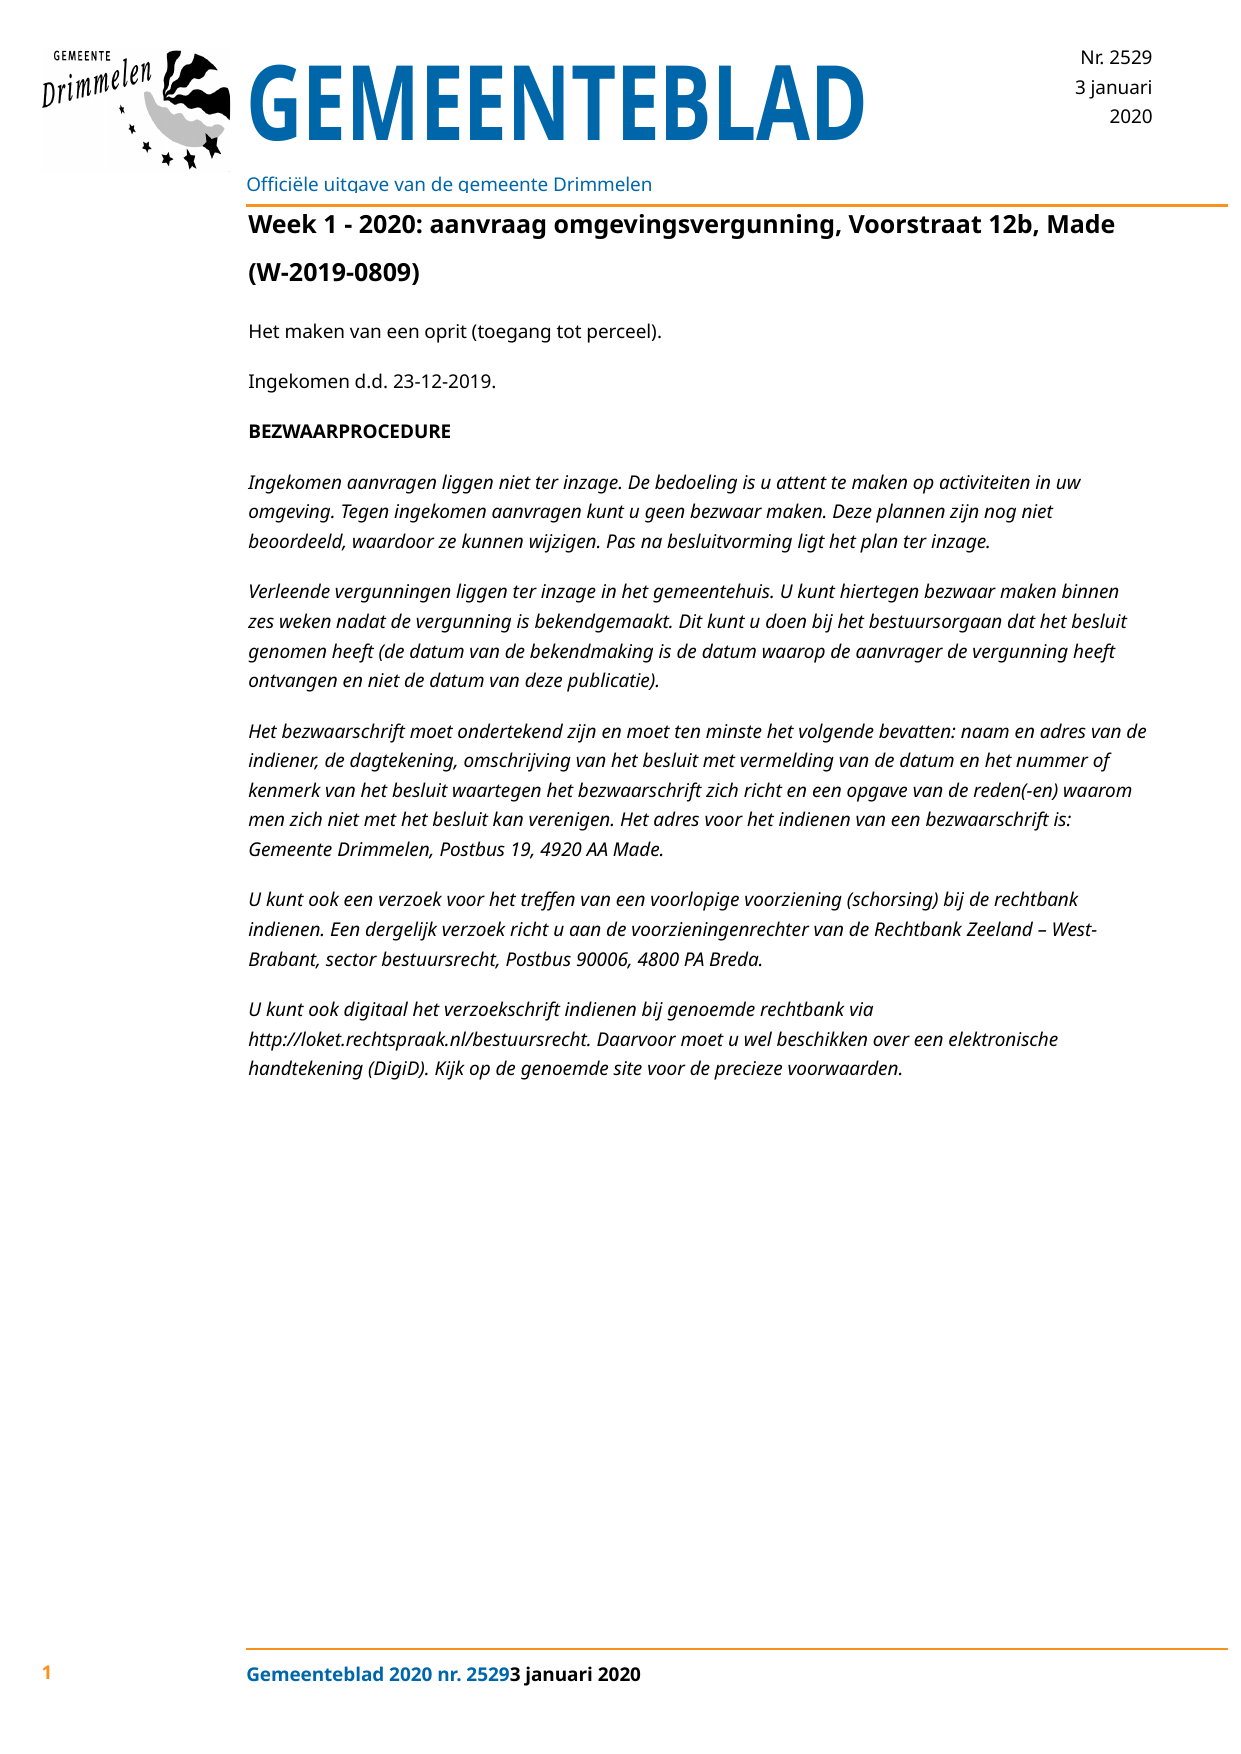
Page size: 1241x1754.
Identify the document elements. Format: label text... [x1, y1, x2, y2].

text Het bezwaarschrift moet ondertekend zijn en moet ten minste het volgende bevatten: naam en adres van de indiener, de dagtekening, omschrijving van het besluit met vermelding van de datum en het nummer of kenmerk van het besluit waartegen het bezwaarschrift zich richt en een opgave van de reden(-en) waarom men zich niet met het besluit kan verenigen. Het adres voor het indienen van een bezwaarschrift is: Gemeente Drimmelen, Postbus 19, 4920 AA Made. [248, 718, 1152, 862]
text Week 1 - 2020: aanvraag omgevingsvergunning, Voorstraat 12b, Made (W-2019-0809) [248, 207, 1152, 288]
text U kunt ook een verzoek voor het treffen van een voorlopige voorziening (schorsing) bij de rechtbank indienen. Een dergelijk verzoek richt u aan de voorzieningenrechter van de Rechtbank Zeeland – West-Brabant, sector bestuursrecht, Postbus 90006, 4800 PA Breda. [248, 887, 1152, 972]
text Ingekomen aanvragen liggen niet ter inzage. De bedoeling is u attent te maken op activiteiten in uw omgeving. Tegen ingekomen aanvragen kunt u geen bezwaar maken. Deze plannen zijn nog niet beoordeeld, waardoor ze kunnen wijzigen. Pas na besluitvorming ligt het plan ter inzage. [248, 469, 1152, 554]
text Ingekomen d.d. 23-12-2019. [248, 368, 1152, 394]
text BEZWAARPROCEDURE [248, 419, 1152, 444]
picture [41, 47, 231, 172]
text Het maken van een oprit (toegang tot perceel). [248, 318, 1152, 344]
text U kunt ook digitaal het verzoekschrift indienen bij genoemde rechtbank via http://loket.rechtspraak.nl/bestuursrecht. Daarvoor moet u wel beschikken over een elektronische handtekening (DigiD). Kijk op de genoemde site voor de precieze voorwaarden. [248, 996, 1152, 1081]
text Verleende vergunningen liggen ter inzage in het gemeentehuis. U kunt hiertegen bezwaar maken binnen zes weken nadat de vergunning is bekendgemaakt. Dit kunt u doen bij het bestuursorgaan dat het besluit genomen heeft (de datum van de bekendmaking is de datum waarop de aanvrager de vergunning heeft ontvangen en niet de datum van deze publicatie). [248, 579, 1152, 693]
